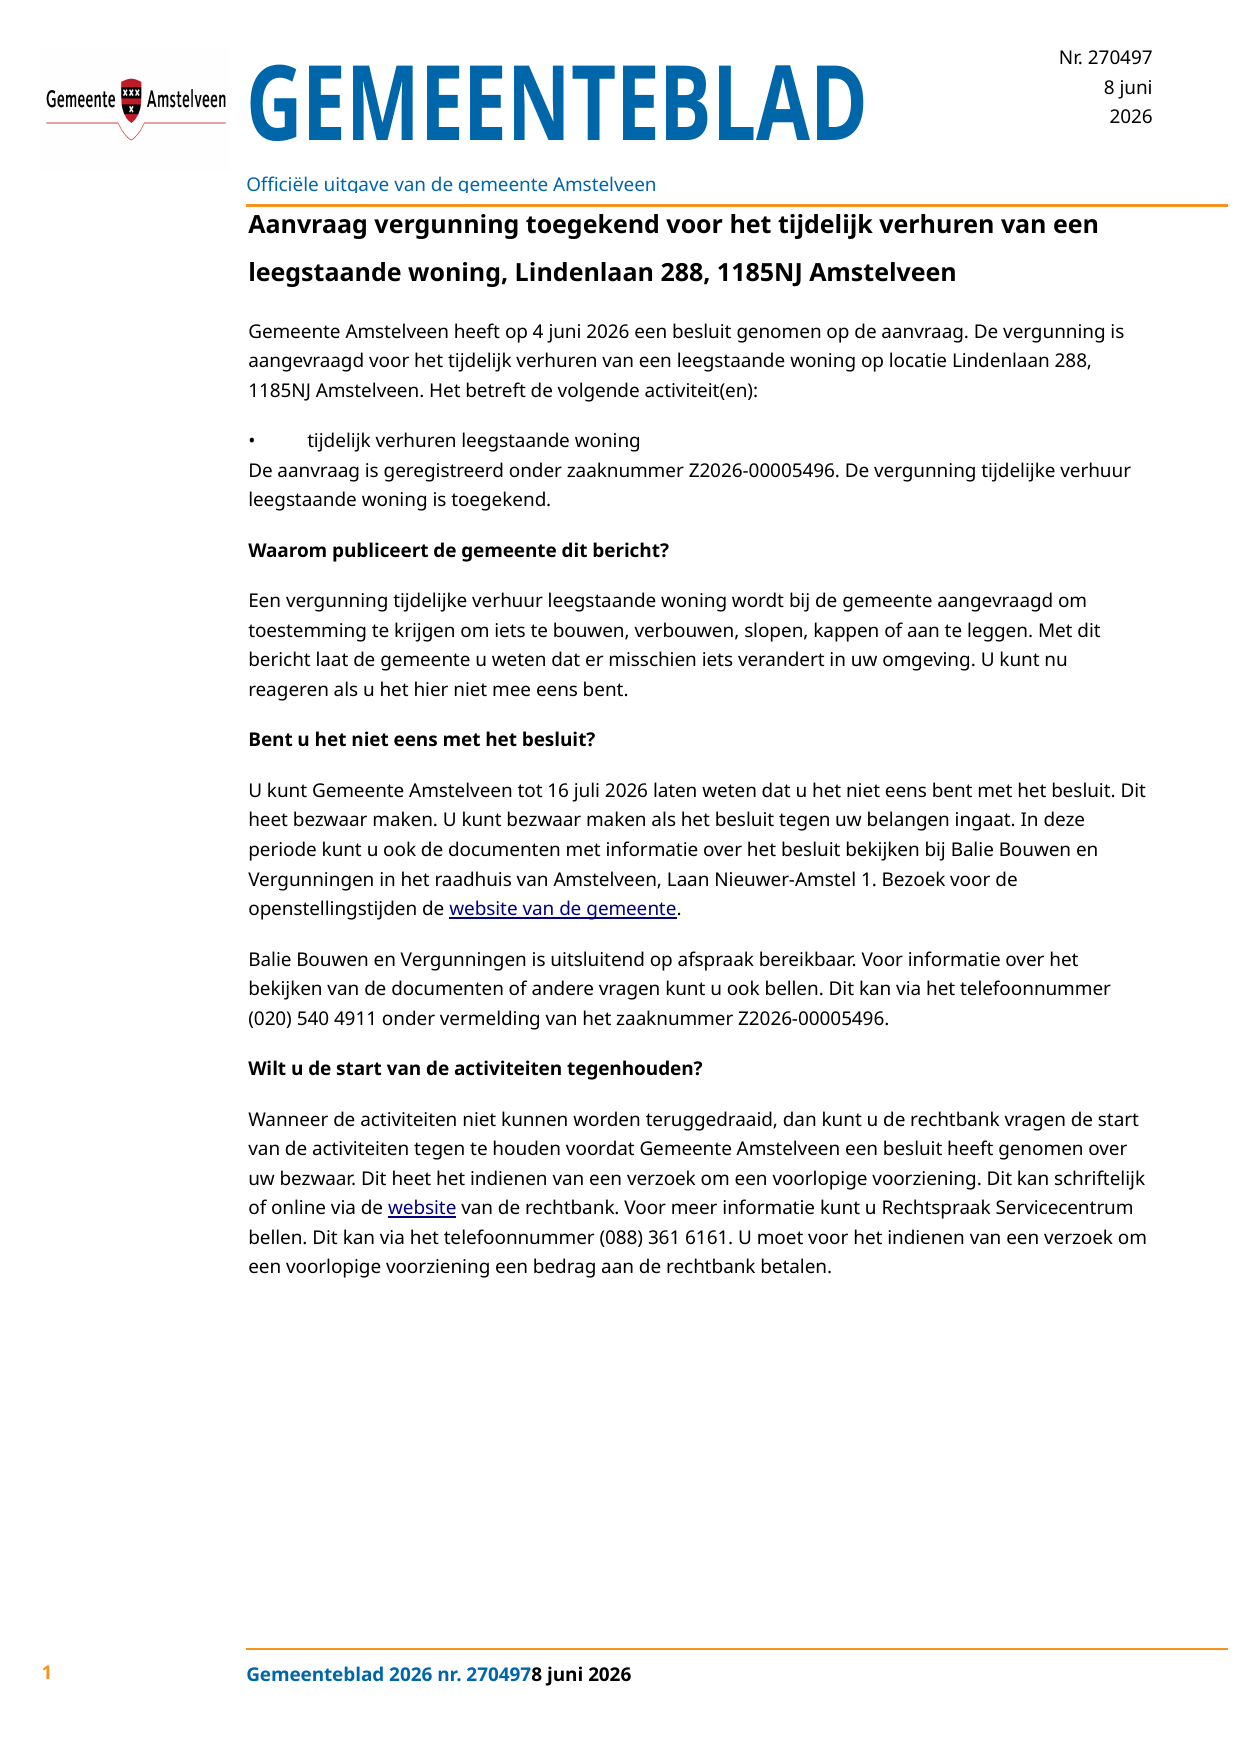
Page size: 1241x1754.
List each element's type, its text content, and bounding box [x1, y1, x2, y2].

list tijdelijk verhuren leegstaande woning [248, 427, 1152, 453]
text Gemeente Amstelveen heeft op 4 juni 2026 een besluit genomen op de aanvraag. De vergunning is aangevraagd voor het tijdelijk verhuren van een leegstaande woning op locatie Lindenlaan 288, 1185NJ Amstelveen. Het betreft de volgende activiteit(en): [248, 318, 1152, 403]
text Waarom publiceert de gemeente dit bericht? [248, 537, 1152, 563]
picture [41, 47, 231, 172]
text Aanvraag vergunning toegekend voor het tijdelijk verhuren van een leegstaande woning, Lindenlaan 288, 1185NJ Amstelveen [248, 207, 1152, 288]
text Een vergunning tijdelijke verhuur leegstaande woning wordt bij de gemeente aangevraagd om toestemming te krijgen om iets te bouwen, verbouwen, slopen, kappen of aan te leggen. Met dit bericht laat de gemeente u weten dat er misschien iets verandert in uw omgeving. U kunt nu reageren als u het hier niet mee eens bent. [248, 587, 1152, 702]
text Bent u het niet eens met het besluit? [248, 727, 1152, 752]
text U kunt Gemeente Amstelveen tot 16 juli 2026 laten weten dat u het niet eens bent met het besluit. Dit heet bezwaar maken. U kunt bezwaar maken als het besluit tegen uw belangen ingaat. In deze periode kunt u ook de documenten met informatie over het besluit bekijken bij Balie Bouwen en Vergunningen in het raadhuis van Amstelveen, Laan Nieuwer-Amstel 1. Bezoek voor de openstellingstijden de website van de gemeente. [248, 777, 1152, 921]
text Wanneer de activiteiten niet kunnen worden teruggedraaid, dan kunt u de rechtbank vragen de start van de activiteiten tegen te houden voordat Gemeente Amstelveen een besluit heeft genomen over uw bezwaar. Dit heet het indienen van een verzoek om een voorlopige voorziening. Dit kan schriftelijk of online via de website van de rechtbank. Voor meer informatie kunt u Rechtspraak Servicecentrum bellen. Dit kan via het telefoonnummer (088) 361 6161. U moet voor het indienen van een verzoek om een voorlopige voorziening een bedrag aan de rechtbank betalen. [248, 1106, 1152, 1279]
text Wilt u de start van de activiteiten tegenhouden? [248, 1055, 1152, 1081]
text De aanvraag is geregistreerd onder zaaknummer Z2026-00005496. De vergunning tijdelijke verhuur leegstaande woning is toegekend. [248, 457, 1152, 512]
text Balie Bouwen en Vergunningen is uitsluitend op afspraak bereikbaar. Voor informatie over het bekijken van de documenten of andere vragen kunt u ook bellen. Dit kan via het telefoonnummer (020) 540 4911 onder vermelding van het zaaknummer Z2026-00005496. [248, 946, 1152, 1031]
